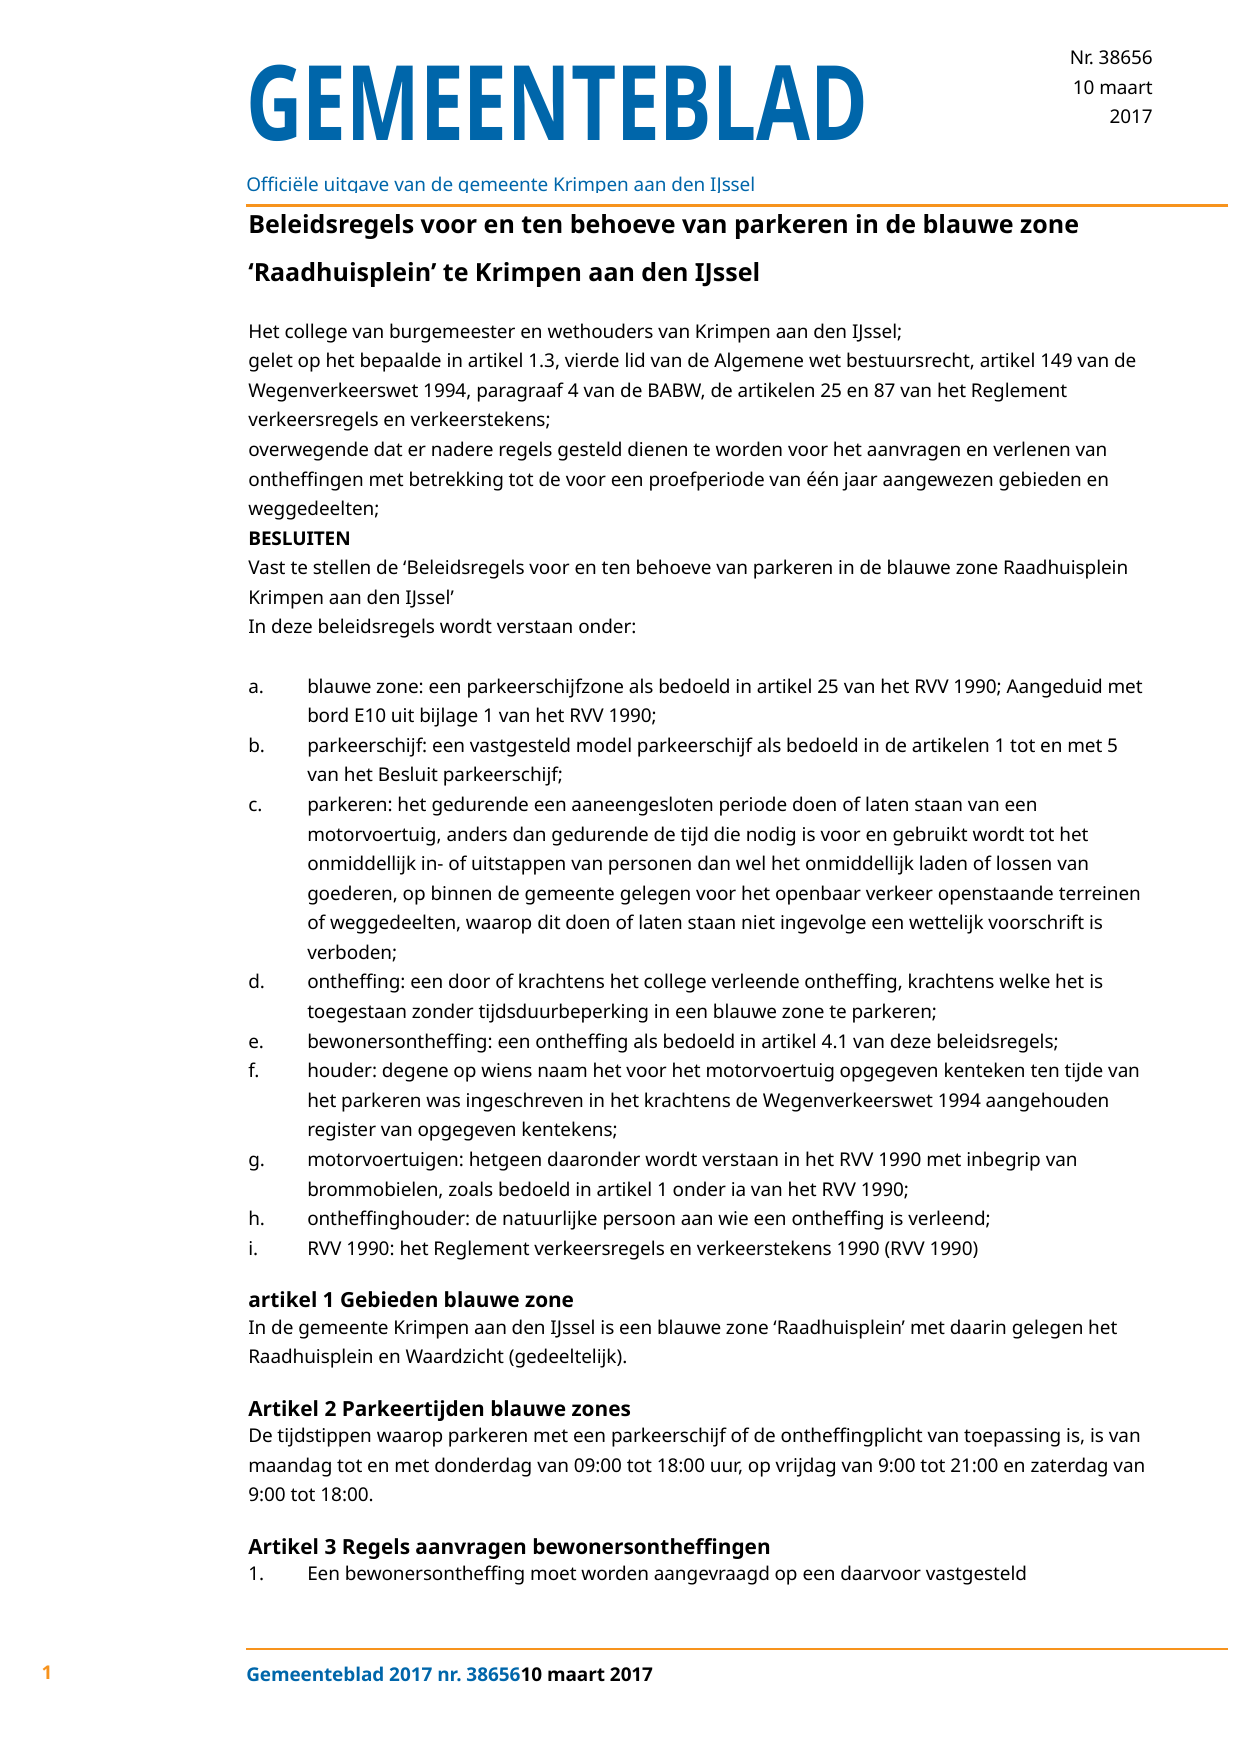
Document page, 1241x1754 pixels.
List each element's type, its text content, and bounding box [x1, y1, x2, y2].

list RVV 1990: het Reglement verkeersregels en verkeerstekens 1990 (RVV 1990) [248, 1235, 1152, 1261]
list blauwe zone: een parkeerschijfzone als bedoeld in artikel 25 van het RVV 1990; Aangeduid met bord E10 uit bijlage 1 van het RVV 1990; [248, 673, 1152, 728]
text artikel 1 Gebieden blauwe zone [248, 1285, 1152, 1314]
list parkeren: het gedurende een aaneengesloten periode doen of laten staan van een motorvoertuig, anders dan gedurende de tijd die nodig is voor en gebruikt wordt tot het onmiddellijk in- of uitstappen van personen dan wel het onmiddellijk laden of lossen van goederen, op binnen de gemeente gelegen voor het openbaar verkeer openstaande terreinen of weggedeelten, waarop dit doen of laten staan niet ingevolge een wettelijk voorschrift is verboden; [248, 791, 1152, 965]
list ontheffinghouder: de natuurlijke persoon aan wie een ontheffing is verleend; [248, 1205, 1152, 1231]
list parkeerschijf: een vastgesteld model parkeerschijf als bedoeld in de artikelen 1 tot en met 5 van het Besluit parkeerschijf; [248, 732, 1152, 787]
text overwegende dat er nadere regels gesteld dienen te worden voor het aanvragen en verlenen van ontheffingen met betrekking tot de voor een proefperiode van één jaar aangewezen gebieden en weggedeelten; [248, 436, 1152, 521]
text gelet op het bepaalde in artikel 1.3, vierde lid van de Algemene wet bestuursrecht, artikel 149 van de Wegenverkeerswet 1994, paragraaf 4 van de BABW, de artikelen 25 en 87 van het Reglement verkeersregels en verkeerstekens; [248, 347, 1152, 432]
list Een bewonersontheffing moet worden aangevraagd op een daarvoor vastgesteld [248, 1560, 1152, 1586]
text Artikel 3 Regels aanvragen bewonersontheffingen [248, 1532, 1152, 1560]
list motorvoertuigen: hetgeen daaronder wordt verstaan in het RVV 1990 met inbegrip van brommobielen, zoals bedoeld in artikel 1 onder ia van het RVV 1990; [248, 1146, 1152, 1202]
text Beleidsregels voor en ten behoeve van parkeren in de blauwe zone ‘Raadhuisplein’ te Krimpen aan den IJssel [248, 207, 1152, 288]
text In deze beleidsregels wordt verstaan onder: [248, 614, 1152, 639]
picture [41, 47, 231, 172]
list ontheffing: een door of krachtens het college verleende ontheffing, krachtens welke het is toegestaan zonder tijdsduurbeperking in een blauwe zone te parkeren; [248, 969, 1152, 1024]
list houder: degene op wiens naam het voor het motorvoertuig opgegeven kenteken ten tijde van het parkeren was ingeschreven in het krachtens de Wegenverkeerswet 1994 aangehouden register van opgegeven kentekens; [248, 1057, 1152, 1142]
list bewonersontheffing: een ontheffing als bedoeld in artikel 4.1 van deze beleidsregels; [248, 1028, 1152, 1054]
text Het college van burgemeester en wethouders van Krimpen aan den IJssel; [248, 318, 1152, 344]
text Vast te stellen de ‘Beleidsregels voor en ten behoeve van parkeren in de blauwe zone Raadhuisplein Krimpen aan den IJssel’ [248, 554, 1152, 610]
text BESLUITEN [248, 525, 1152, 551]
text Artikel 2 Parkeertijden blauwe zones [248, 1394, 1152, 1422]
text In de gemeente Krimpen aan den IJssel is een blauwe zone ‘Raadhuisplein’ met daarin gelegen het Raadhuisplein en Waardzicht (gedeeltelijk). [248, 1314, 1152, 1369]
text De tijdstippen waarop parkeren met een parkeerschijf of de ontheffingplicht van toepassing is, is van maandag tot en met donderdag van 09:00 tot 18:00 uur, op vrijdag van 9:00 tot 21:00 en zaterdag van 9:00 tot 18:00. [248, 1422, 1152, 1507]
